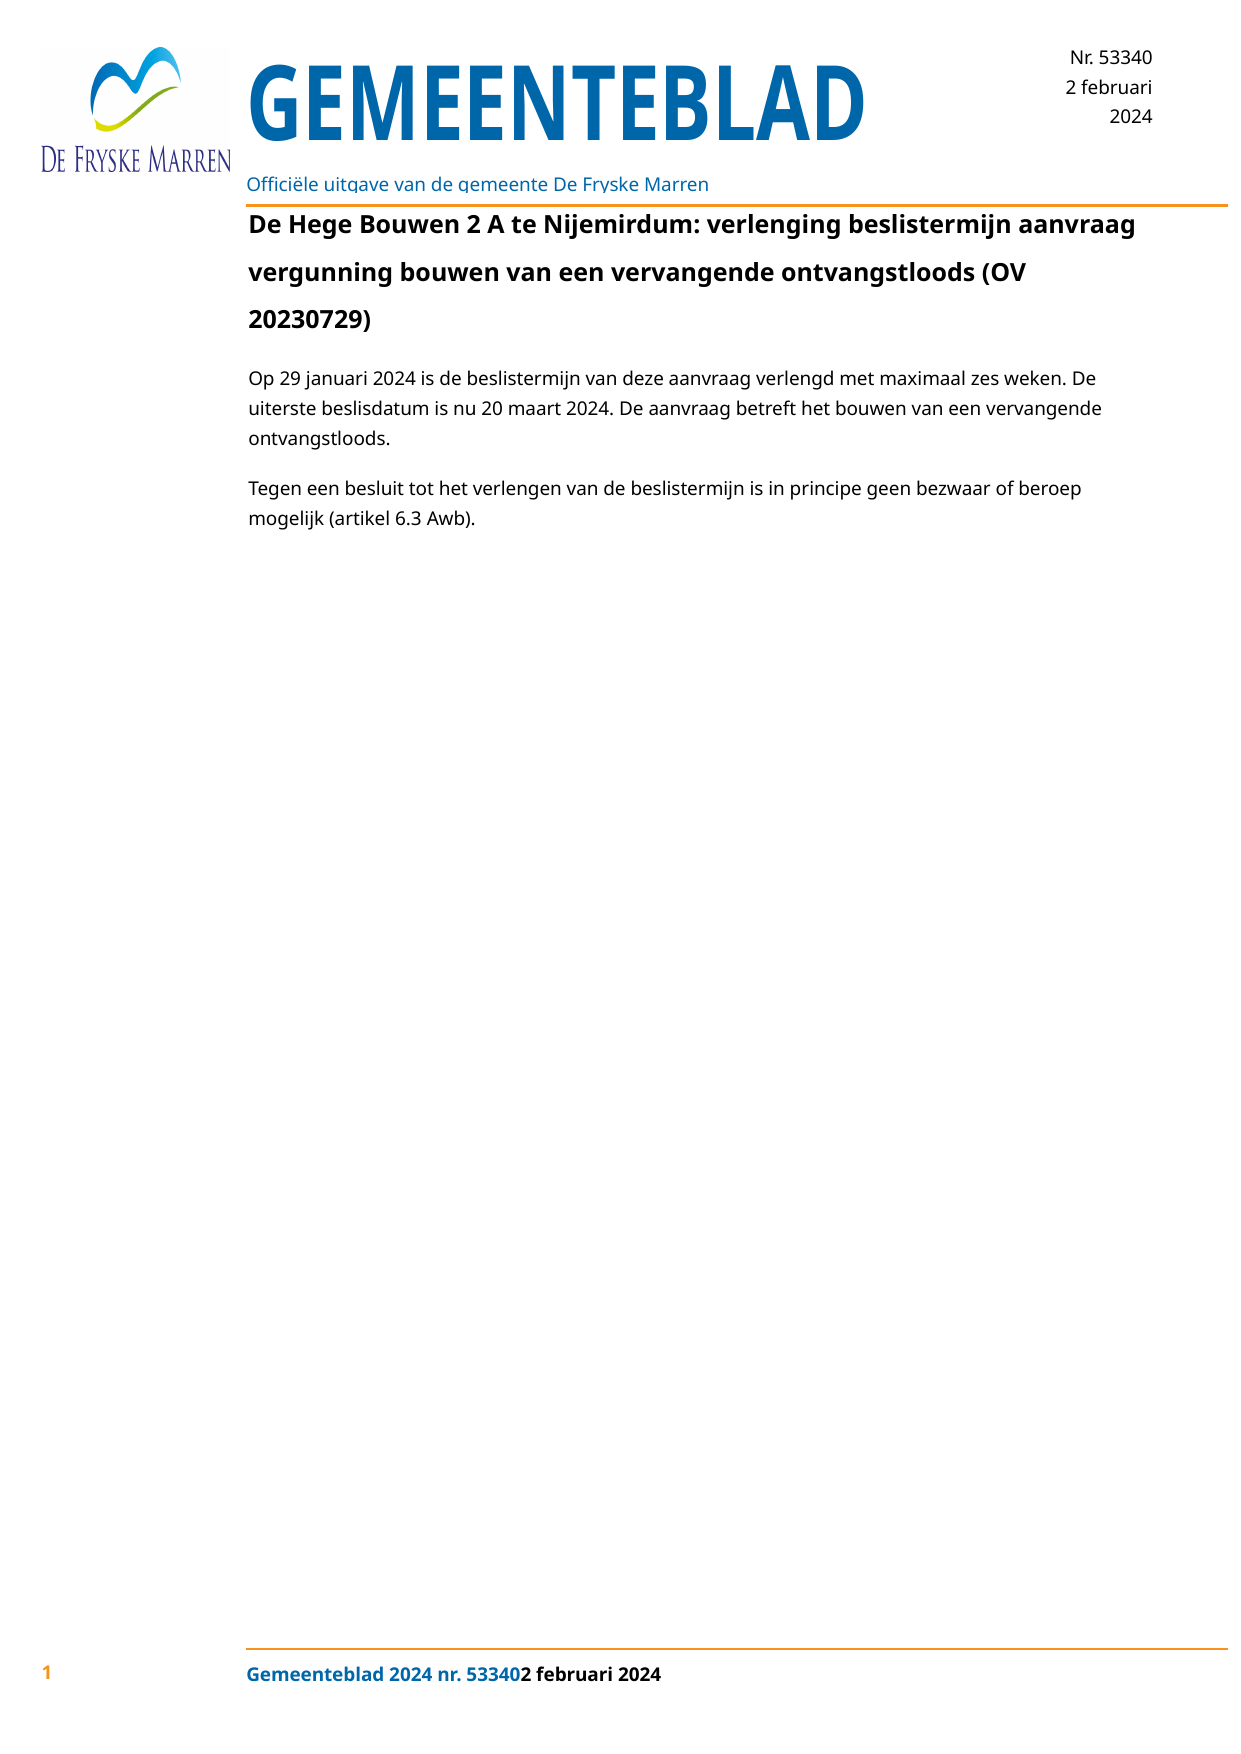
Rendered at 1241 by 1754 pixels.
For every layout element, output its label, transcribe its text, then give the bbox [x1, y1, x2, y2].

picture [41, 47, 231, 172]
text Op 29 januari 2024 is de beslistermijn van deze aanvraag verlengd met maximaal zes weken. De uiterste beslisdatum is nu 20 maart 2024. De aanvraag betreft het bouwen van een vervangende ontvangstloods. [248, 366, 1152, 450]
text Tegen een besluit tot het verlengen van de beslistermijn is in principe geen bezwaar of beroep mogelijk (artikel 6.3 Awb). [248, 475, 1152, 530]
text De Hege Bouwen 2 A te Nijemirdum: verlenging beslistermijn aanvraag vergunning bouwen van een vervangende ontvangstloods (OV 20230729) [248, 207, 1152, 336]
